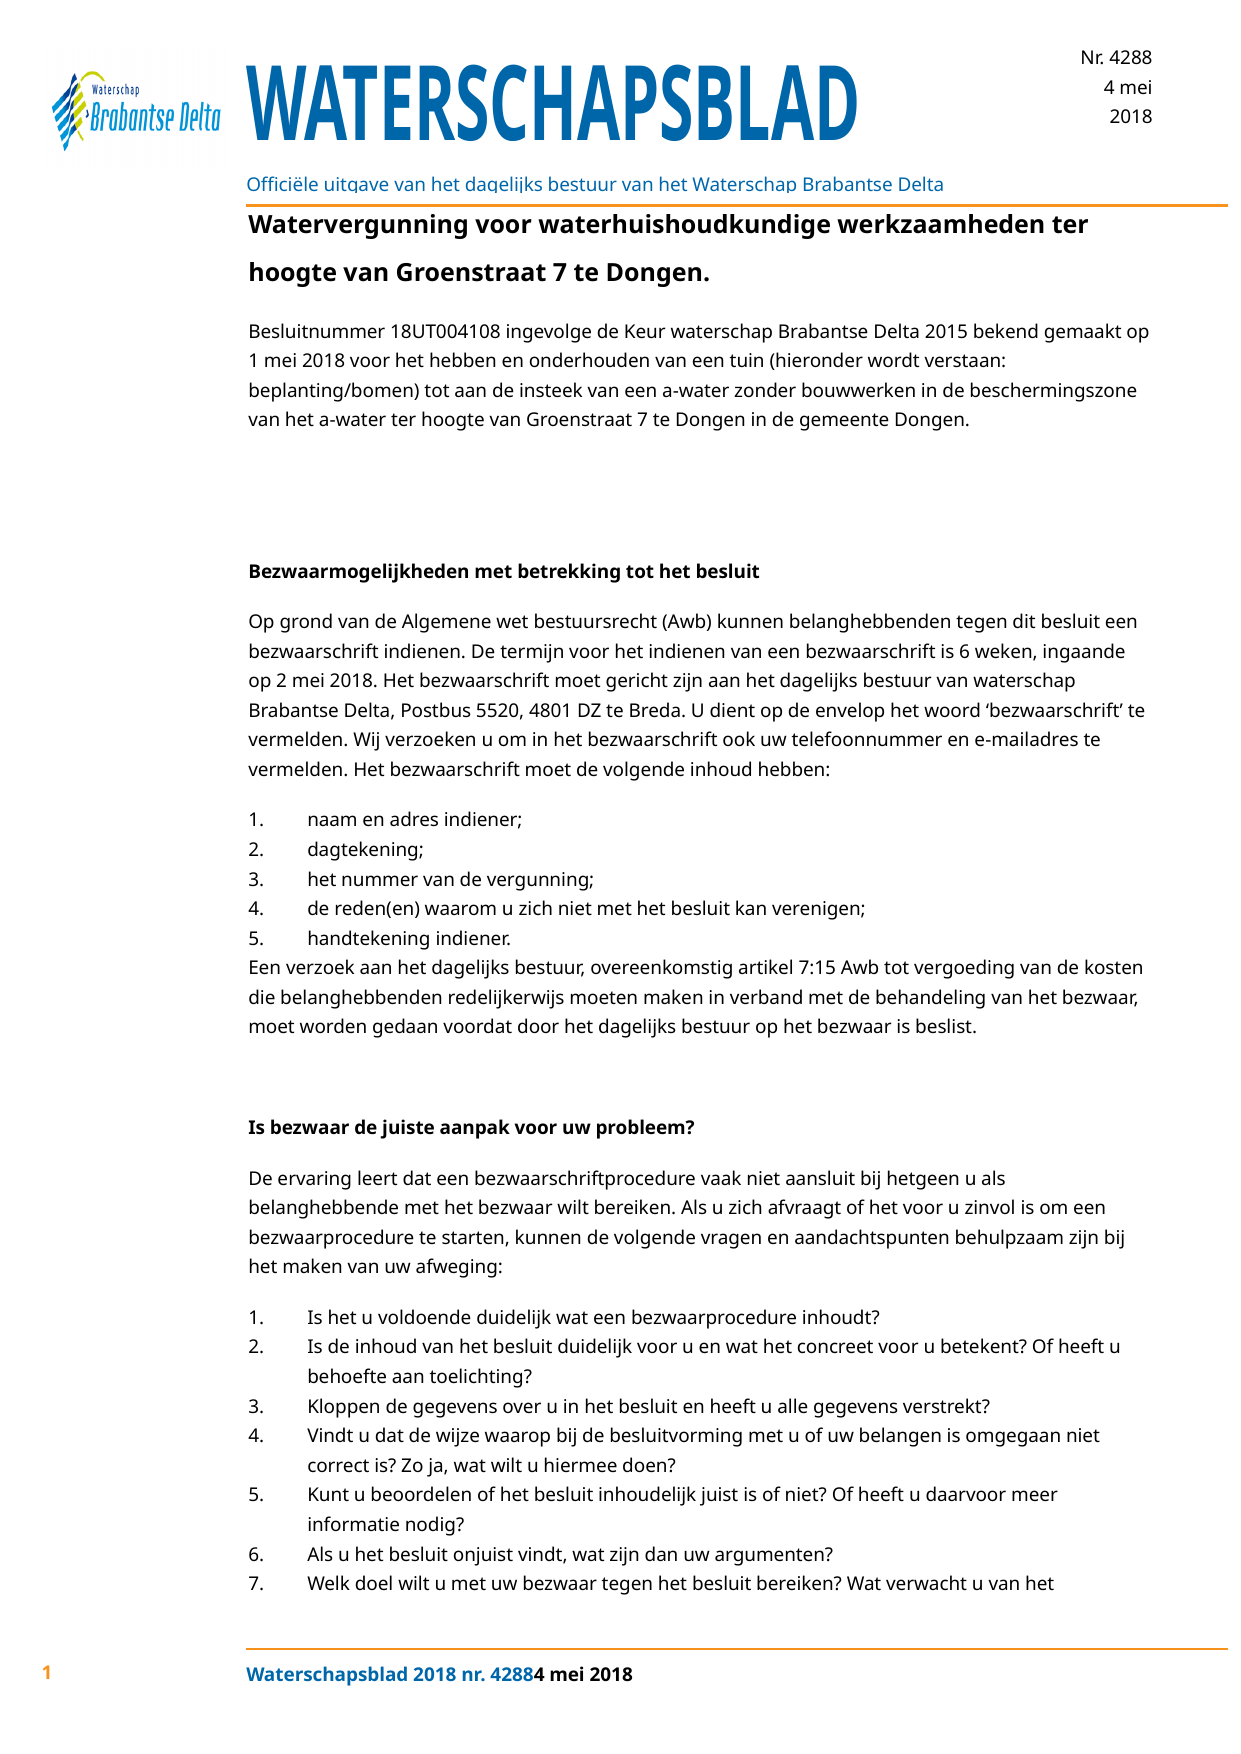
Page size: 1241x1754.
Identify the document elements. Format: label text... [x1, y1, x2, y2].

text Een verzoek aan het dagelijks bestuur, overeenkomstig artikel 7:15 Awb tot vergoeding van de kosten die belanghebbenden redelijkerwijs moeten maken in verband met de behandeling van het bezwaar, moet worden gedaan voordat door het dagelijks bestuur op het bezwaar is beslist. [248, 954, 1152, 1039]
list Als u het besluit onjuist vindt, wat zijn dan uw argumenten? [248, 1541, 1152, 1567]
text Op grond van de Algemene wet bestuursrecht (Awb) kunnen belanghebbenden tegen dit besluit een bezwaarschrift indienen. De termijn voor het indienen van een bezwaarschrift is 6 weken, ingaande op 2 mei 2018. Het bezwaarschrift moet gericht zijn aan het dagelijks bestuur van waterschap Brabantse Delta, Postbus 5520, 4801 DZ te Breda. U dient op de envelop het woord ‘bezwaarschrift’ te vermelden. Wij verzoeken u om in het bezwaarschrift ook uw telefoonnummer en e‑mailadres te vermelden. Het bezwaarschrift moet de volgende inhoud hebben: [248, 608, 1152, 782]
picture [41, 47, 231, 172]
text Besluitnummer 18UT004108 ingevolge de Keur waterschap Brabantse Delta 2015 bekend gemaakt op 1 mei 2018 voor het hebben en onderhouden van een tuin (hieronder wordt verstaan: beplanting/bomen) tot aan de insteek van een a-water zonder bouwwerken in de beschermingszone van het a-water ter hoogte van Groenstraat 7 te Dongen in de gemeente Dongen. [248, 318, 1152, 432]
list Is de inhoud van het besluit duidelijk voor u en wat het concreet voor u betekent? Of heeft u behoefte aan toelichting? [248, 1334, 1152, 1389]
list Kunt u beoordelen of het besluit inhoudelijk juist is of niet? Of heeft u daarvoor meer informatie nodig? [248, 1482, 1152, 1537]
text Watervergunning voor waterhuishoudkundige werkzaamheden ter hoogte van Groenstraat 7 te Dongen. [248, 207, 1152, 288]
list naam en adres indiener; [248, 807, 1152, 832]
list Kloppen de gegevens over u in het besluit en heeft u alle gegevens verstrekt? [248, 1393, 1152, 1419]
list Welk doel wilt u met uw bezwaar tegen het besluit bereiken? Wat verwacht u van het [248, 1570, 1152, 1596]
list Vindt u dat de wijze waarop bij de besluitvorming met u of uw belangen is omgegaan niet correct is? Zo ja, wat wilt u hiermee doen? [248, 1422, 1152, 1478]
text Bezwaarmogelijkheden met betrekking tot het besluit [248, 558, 1152, 584]
list dagtekening; [248, 836, 1152, 862]
text De ervaring leert dat een bezwaarschriftprocedure vaak niet aansluit bij hetgeen u als belanghebbende met het bezwaar wilt bereiken. Als u zich afvraagt of het voor u zinvol is om een bezwaarprocedure te starten, kunnen de volgende vragen en aandachtspunten behulpzaam zijn bij het maken van uw afweging: [248, 1165, 1152, 1279]
list de reden(en) waarom u zich niet met het besluit kan verenigen; [248, 895, 1152, 921]
list Is het u voldoende duidelijk wat een bezwaarprocedure inhoudt? [248, 1304, 1152, 1330]
list het nummer van de vergunning; [248, 866, 1152, 892]
text Is bezwaar de juiste aanpak voor uw probleem? [248, 1114, 1152, 1140]
list handtekening indiener. [248, 925, 1152, 951]
